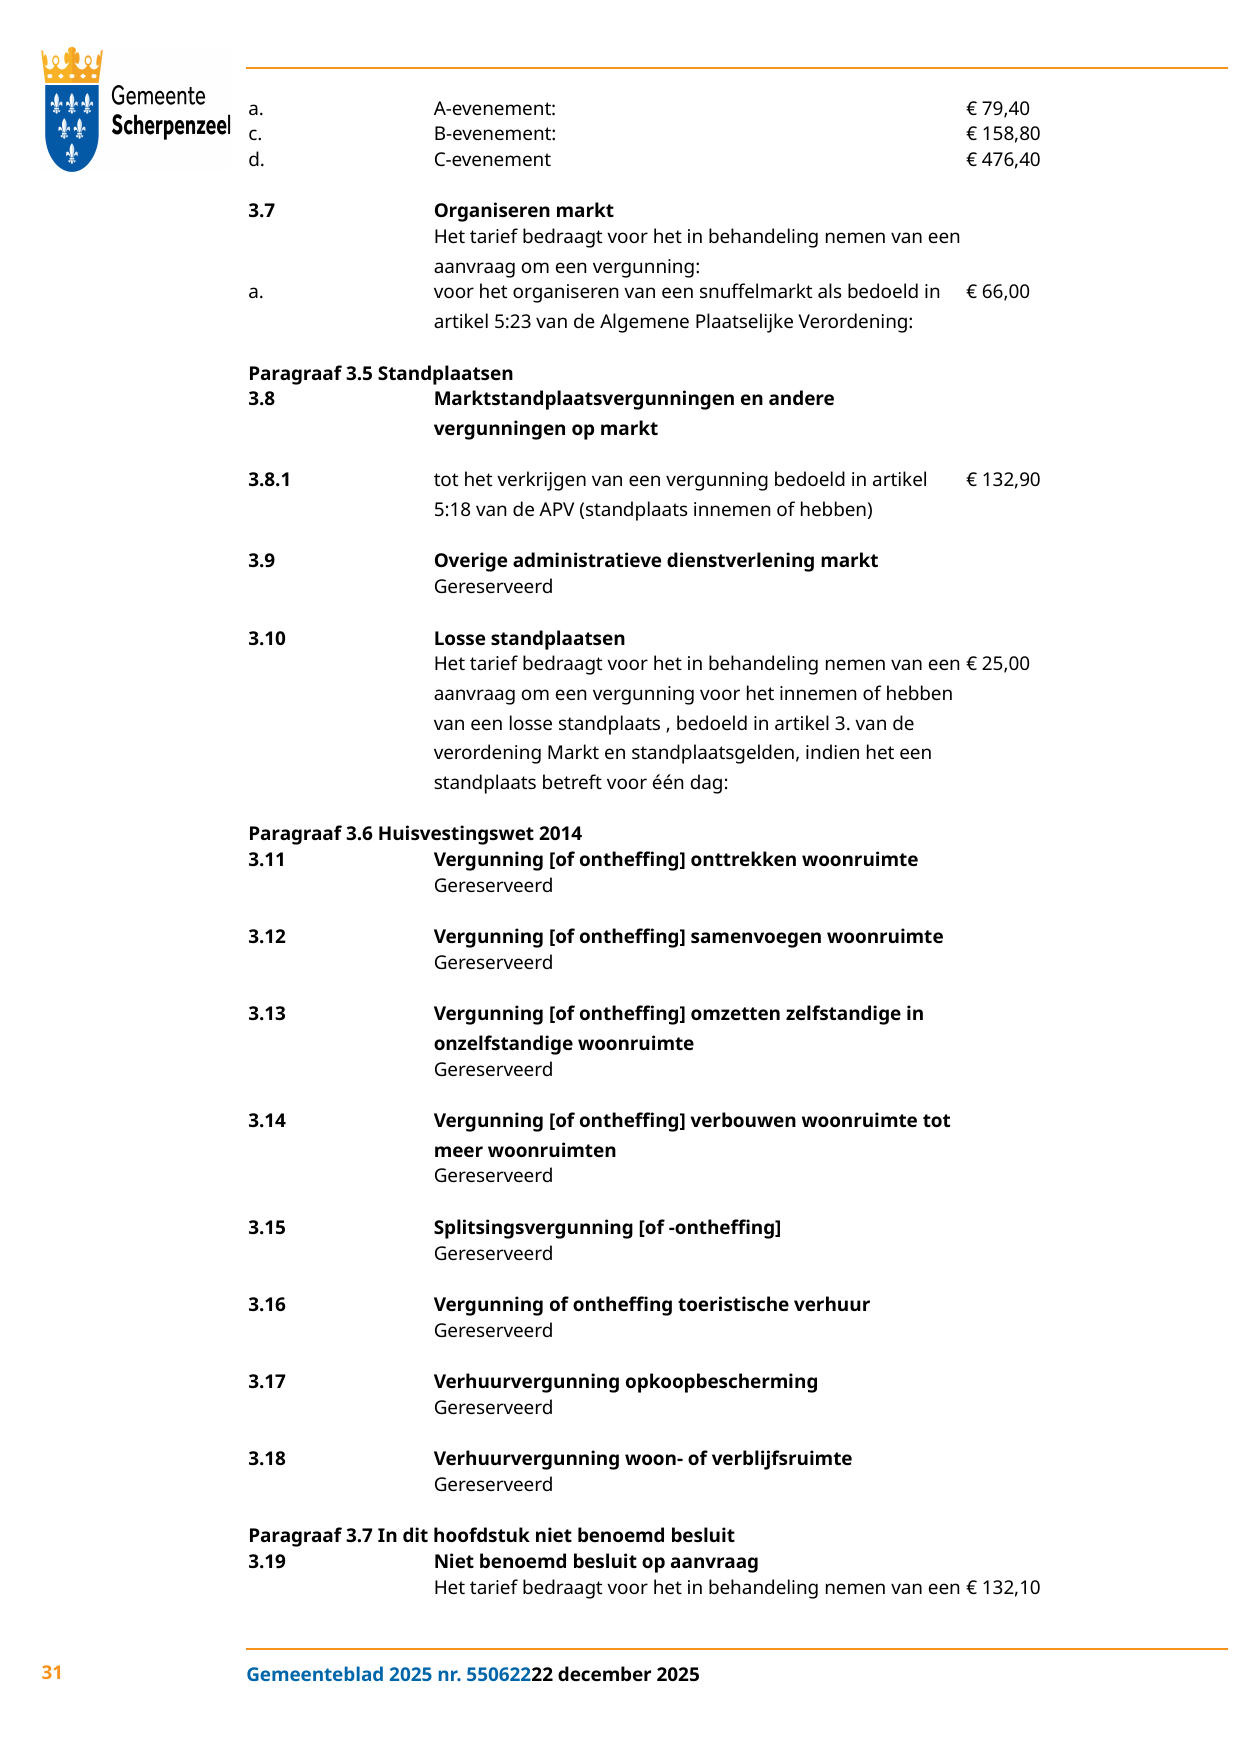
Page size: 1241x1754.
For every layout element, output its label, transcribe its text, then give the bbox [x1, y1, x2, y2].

table_cell [248, 1056, 433, 1081]
table_cell a. [248, 279, 433, 334]
table_cell [966, 1420, 1152, 1446]
table_cell [434, 975, 966, 1000]
table_cell [248, 224, 433, 279]
table_cell [966, 898, 1152, 923]
table_cell 3.9 [248, 548, 433, 573]
table_cell [966, 1446, 1152, 1471]
table_cell C-evenement [434, 146, 966, 172]
table_cell [248, 522, 433, 548]
table_cell [966, 548, 1152, 573]
table_cell [248, 1081, 433, 1107]
table_cell Marktstandplaatsvergunningen en andere vergunningen op markt [434, 386, 966, 441]
table_cell [434, 522, 966, 548]
table_cell 3.19 [248, 1549, 433, 1574]
table_cell [248, 1394, 433, 1420]
table_cell c. [248, 121, 433, 146]
table_cell [966, 1081, 1152, 1107]
table_cell [248, 949, 433, 975]
table_cell [248, 872, 433, 897]
table_cell 3.15 [248, 1214, 433, 1240]
table_cell [248, 1471, 433, 1497]
table_cell € 476,40 [966, 146, 1152, 172]
table_cell [248, 651, 433, 794]
table_cell [966, 1214, 1152, 1240]
table_cell B-evenement: [434, 121, 966, 146]
table_cell [966, 1549, 1152, 1574]
table_cell [248, 1317, 433, 1343]
table_cell [966, 386, 1152, 441]
table_cell [248, 1188, 433, 1214]
table_cell 3.11 [248, 846, 433, 872]
table_cell [434, 172, 966, 198]
picture [41, 47, 231, 172]
table_cell Vergunning of ontheffing toeristische verhuur [434, 1291, 966, 1317]
table_cell [966, 1000, 1152, 1056]
table_cell 3.10 [248, 625, 433, 651]
table_cell [966, 1523, 1152, 1548]
table_cell [966, 846, 1152, 872]
table_cell Het tarief bedraagt voor het in behandeling nemen van een aanvraag om een vergunning: [434, 224, 966, 279]
table_cell [966, 795, 1152, 820]
table_cell [966, 1368, 1152, 1394]
table_cell [248, 795, 433, 820]
table_cell [966, 1188, 1152, 1214]
table_cell [966, 334, 1152, 360]
table_cell Vergunning [of ontheffing] onttrekken woonruimte [434, 846, 966, 872]
table_cell Vergunning [of ontheffing] omzetten zelfstandige in onzelfstandige woonruimte [434, 1000, 966, 1056]
table_cell € 158,80 [966, 121, 1152, 146]
table_cell [966, 975, 1152, 1000]
table_cell Gereserveerd [434, 1056, 966, 1081]
table_cell € 66,00 [966, 279, 1152, 334]
table_cell [966, 522, 1152, 548]
table_cell Vergunning [of ontheffing] verbouwen woonruimte tot meer woonruimten [434, 1107, 966, 1162]
table_cell [248, 573, 433, 599]
table_cell [248, 334, 433, 360]
table_cell [966, 1056, 1152, 1081]
table_cell Organiseren markt [434, 198, 966, 223]
table_cell € 25,00 [966, 651, 1152, 794]
table_cell [966, 1343, 1152, 1368]
table_cell 3.8.1 [248, 467, 433, 522]
table_cell Splitsingsvergunning [of -ontheffing] [434, 1214, 966, 1240]
table_cell 3.18 [248, 1446, 433, 1471]
table_cell [434, 1188, 966, 1214]
table_cell tot het verkrijgen van een vergunning bedoeld in artikel 5:18 van de APV (standplaats innemen of hebben) [434, 467, 966, 522]
table_cell [434, 1265, 966, 1291]
table_cell [248, 1420, 433, 1446]
table_cell [248, 172, 433, 198]
table_cell 3.14 [248, 1107, 433, 1162]
table_cell [248, 599, 433, 625]
table_cell [966, 1265, 1152, 1291]
table_cell 3.13 [248, 1000, 433, 1056]
table_cell Gereserveerd [434, 573, 966, 599]
table_cell Gereserveerd [434, 1317, 966, 1343]
table_cell 3.8 [248, 386, 433, 441]
table_cell [248, 441, 433, 467]
table_cell [966, 1107, 1152, 1162]
table_cell Paragraaf 3.5 Standplaatsen [248, 360, 966, 386]
table_cell [966, 820, 1152, 846]
table_cell [434, 1343, 966, 1368]
table_cell [434, 1497, 966, 1523]
table_cell d. [248, 146, 433, 172]
table_cell [434, 334, 966, 360]
table_cell [966, 573, 1152, 599]
table_cell [966, 1317, 1152, 1343]
table_cell Niet benoemd besluit op aanvraag [434, 1549, 966, 1574]
table_cell [434, 441, 966, 467]
table_cell Gereserveerd [434, 1394, 966, 1420]
table_cell [966, 1240, 1152, 1265]
table_cell [434, 599, 966, 625]
table_cell [248, 1163, 433, 1188]
table_cell [248, 1574, 433, 1600]
table_cell Losse standplaatsen [434, 625, 966, 651]
table_cell [966, 360, 1152, 386]
table_cell Vergunning [of ontheffing] samenvoegen woonruimte [434, 923, 966, 949]
table_cell Gereserveerd [434, 1240, 966, 1265]
table_cell [966, 923, 1152, 949]
table_cell Verhuurvergunning opkoopbescherming [434, 1368, 966, 1394]
table_cell [434, 1081, 966, 1107]
table_cell [966, 172, 1152, 198]
table_cell € 132,10 [966, 1574, 1152, 1600]
table_cell [966, 1471, 1152, 1497]
table_cell Gereserveerd [434, 1471, 966, 1497]
table_cell voor het organiseren van een snuffelmarkt als bedoeld in artikel 5:23 van de Algemene Plaatselijke Verordening: [434, 279, 966, 334]
table_cell Het tarief bedraagt voor het in behandeling nemen van een aanvraag om een vergunning voor het innemen of hebben van een losse standplaats , bedoeld in artikel 3. van de verordening Markt en standplaatsgelden, indien het een standplaats betreft voor één dag: [434, 651, 966, 794]
table_cell [966, 599, 1152, 625]
table_cell Overige administratieve dienstverlening markt [434, 548, 966, 573]
table_cell [966, 949, 1152, 975]
table_cell Verhuurvergunning woon- of verblijfsruimte [434, 1446, 966, 1471]
table_cell [434, 795, 966, 820]
table_cell [966, 1163, 1152, 1188]
table_cell 3.12 [248, 923, 433, 949]
table_cell [248, 1240, 433, 1265]
table_cell [966, 1497, 1152, 1523]
table_cell [248, 1497, 433, 1523]
table_cell 3.7 [248, 198, 433, 223]
table_cell Gereserveerd [434, 1163, 966, 1188]
table_cell Gereserveerd [434, 949, 966, 975]
table_cell [966, 224, 1152, 279]
table_cell [966, 441, 1152, 467]
table_cell Paragraaf 3.6 Huisvestingswet 2014 [248, 820, 966, 846]
table_cell 3.17 [248, 1368, 433, 1394]
table_cell € 132,90 [966, 467, 1152, 522]
table_cell [966, 198, 1152, 223]
table_cell [248, 1265, 433, 1291]
table_cell A-evenement: [434, 95, 966, 121]
table_cell € 79,40 [966, 95, 1152, 121]
table_cell 3.16 [248, 1291, 433, 1317]
table_cell [434, 1420, 966, 1446]
table_cell Gereserveerd [434, 872, 966, 897]
table_cell a. [248, 95, 433, 121]
table_cell [966, 625, 1152, 651]
table_cell [434, 898, 966, 923]
table_cell [248, 1343, 433, 1368]
table_cell Paragraaf 3.7 In dit hoofdstuk niet benoemd besluit [248, 1523, 966, 1548]
table_cell [966, 872, 1152, 897]
table_cell [248, 975, 433, 1000]
table_cell [248, 898, 433, 923]
table_cell Het tarief bedraagt voor het in behandeling nemen van een [434, 1574, 966, 1600]
table_cell [966, 1394, 1152, 1420]
table_cell [966, 1291, 1152, 1317]
